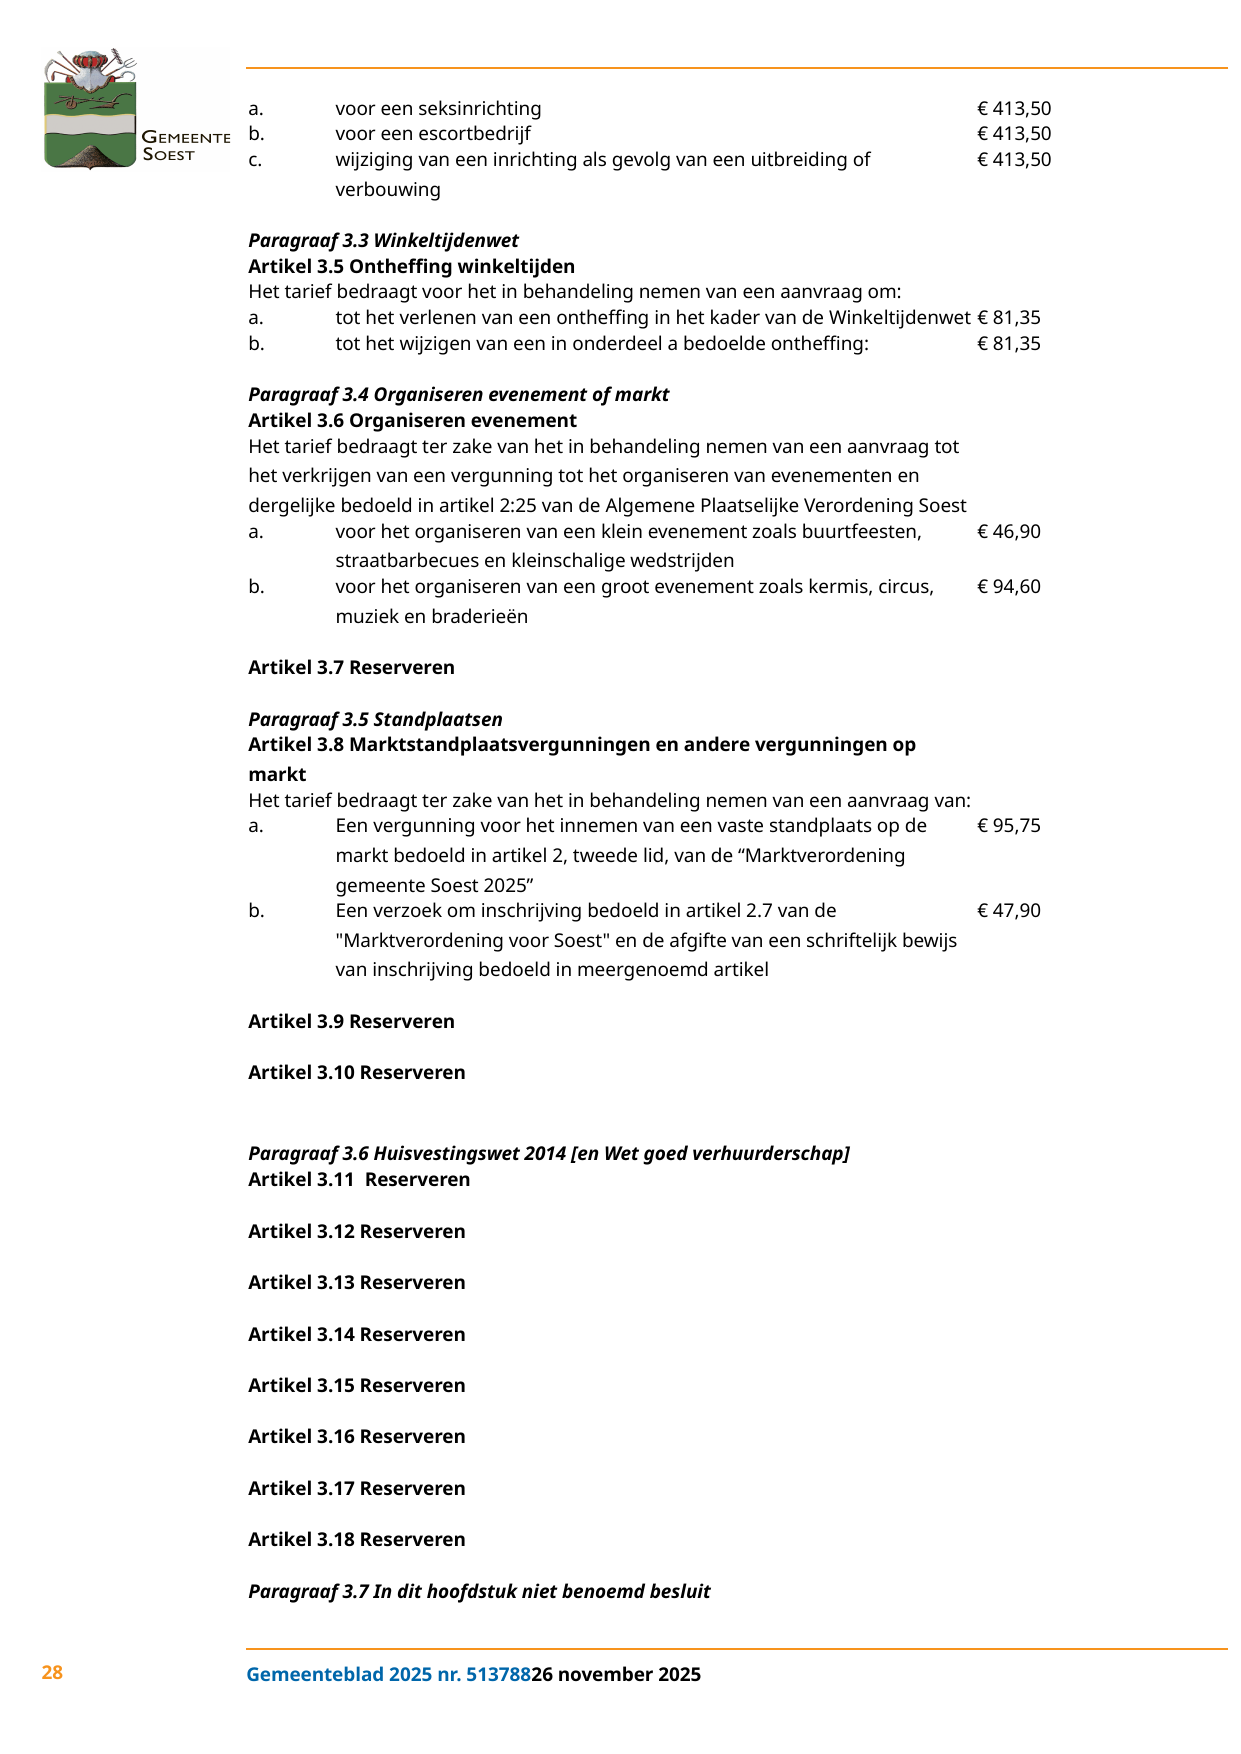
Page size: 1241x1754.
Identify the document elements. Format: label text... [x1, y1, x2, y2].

table_cell [248, 983, 977, 1008]
table_cell [977, 356, 1152, 382]
table_cell [977, 279, 1152, 304]
table_cell [977, 1527, 1152, 1552]
table_cell [977, 382, 1152, 407]
table_cell [248, 1244, 977, 1269]
table_cell Artikel 3.10 Reserveren [248, 1060, 977, 1085]
table_cell € 413,50 [977, 121, 1152, 146]
table_cell Het tarief bedraagt ter zake van het in behandeling nemen van een aanvraag van: [248, 787, 977, 813]
table_cell voor een escortbedrijf [335, 121, 977, 146]
table_cell [977, 732, 1152, 787]
table_cell € 47,90 [977, 898, 1152, 982]
table_cell b. [248, 330, 335, 356]
table_cell [248, 629, 977, 654]
table_cell [977, 408, 1152, 433]
table_cell € 46,90 [977, 518, 1152, 573]
table_cell [977, 629, 1152, 654]
table_cell Het tarief bedraagt voor het in behandeling nemen van een aanvraag om: [248, 279, 977, 304]
table_cell Het tarief bedraagt ter zake van het in behandeling nemen van een aanvraag tot het verkrijgen van een vergunning tot het organiseren van evenementen en dergelijke bedoeld in artikel 2:25 van de Algemene Plaatselijke Verordening Soest [248, 433, 977, 518]
table_cell Artikel 3.5 Ontheffing winkeltijden [248, 253, 977, 279]
table_cell [977, 253, 1152, 279]
table_cell Artikel 3.9 Reserveren [248, 1008, 977, 1034]
table_cell Artikel 3.7 Reserveren [248, 654, 977, 680]
table_cell [248, 1085, 977, 1141]
table_cell voor het organiseren van een klein evenement zoals buurtfeesten, straatbarbecues en kleinschalige wedstrijden [335, 518, 977, 573]
table_cell [248, 1346, 977, 1372]
table_cell [977, 202, 1152, 227]
table_cell [977, 1269, 1152, 1295]
table_cell [248, 1449, 977, 1475]
table_cell [977, 1578, 1152, 1604]
table_cell [248, 1552, 977, 1578]
table_cell [248, 1398, 977, 1424]
table_cell [977, 1192, 1152, 1218]
table_cell Artikel 3.8 Marktstandplaatsvergunningen en andere vergunningen op markt [248, 732, 977, 787]
table_cell [977, 1008, 1152, 1034]
table_cell [977, 983, 1152, 1008]
table_cell [977, 1552, 1152, 1578]
table_cell voor een seksinrichting [335, 95, 977, 121]
table_cell Paragraaf 3.7 In dit hoofdstuk niet benoemd besluit [248, 1578, 977, 1604]
table_cell [977, 1060, 1152, 1085]
table_cell [977, 1321, 1152, 1346]
table_cell Artikel 3.18 Reserveren [248, 1527, 977, 1552]
table_cell € 81,35 [977, 330, 1152, 356]
table_cell Artikel 3.13 Reserveren [248, 1269, 977, 1295]
table_cell wijziging van een inrichting als gevolg van een uitbreiding of verbouwing [335, 146, 977, 202]
table_cell tot het wijzigen van een in onderdeel a bedoelde ontheffing: [335, 330, 977, 356]
picture [41, 47, 231, 172]
table_cell voor het organiseren van een groot evenement zoals kermis, circus, muziek en braderieën [335, 573, 977, 629]
table_cell tot het verlenen van een ontheffing in het kader van de Winkeltijdenwet [335, 305, 977, 330]
table_cell € 95,75 [977, 813, 1152, 897]
table_cell [977, 1295, 1152, 1321]
table_cell a. [248, 95, 335, 121]
table_cell € 413,50 [977, 146, 1152, 202]
table_cell [248, 1295, 977, 1321]
table_cell [977, 654, 1152, 680]
table_cell [977, 1346, 1152, 1372]
table_cell a. [248, 813, 335, 897]
table_cell € 413,50 [977, 95, 1152, 121]
table_cell [977, 1475, 1152, 1501]
table_cell [977, 1398, 1152, 1424]
table_cell b. [248, 898, 335, 982]
table_cell Paragraaf 3.5 Standplaatsen [248, 706, 977, 732]
table_cell [977, 227, 1152, 253]
table_cell Artikel 3.12 Reserveren [248, 1218, 977, 1243]
table_cell [977, 1449, 1152, 1475]
table_cell Paragraaf 3.3 Winkeltijdenwet [248, 227, 977, 253]
table_cell a. [248, 518, 335, 573]
table_cell [248, 202, 977, 227]
table_cell c. [248, 146, 335, 202]
table_cell [977, 1166, 1152, 1192]
table_cell Artikel 3.15 Reserveren [248, 1372, 977, 1398]
table_cell Artikel 3.14 Reserveren [248, 1321, 977, 1346]
table_cell [248, 1034, 977, 1059]
table_cell [977, 1141, 1152, 1166]
table_cell [977, 433, 1152, 518]
table_cell € 81,35 [977, 305, 1152, 330]
table_cell [248, 1501, 977, 1527]
table_cell [248, 1192, 977, 1218]
table_cell [977, 1501, 1152, 1527]
table_cell [248, 680, 977, 706]
table_cell b. [248, 573, 335, 629]
table_cell Een vergunning voor het innemen van een vaste standplaats op de markt bedoeld in artikel 2, tweede lid, van de “Marktverordening gemeente Soest 2025” [335, 813, 977, 897]
table_cell Artikel 3.16 Reserveren [248, 1424, 977, 1449]
table_cell Een verzoek om inschrijving bedoeld in artikel 2.7 van de "Marktverordening voor Soest" en de afgifte van een schriftelijk bewijs van inschrijving bedoeld in meergenoemd artikel [335, 898, 977, 982]
table_cell Paragraaf 3.6 Huisvestingswet 2014 [en Wet goed verhuurderschap] [248, 1141, 977, 1166]
table_cell [977, 680, 1152, 706]
table_cell b. [248, 121, 335, 146]
table_cell [977, 1034, 1152, 1059]
table_cell [977, 1372, 1152, 1398]
table_cell [977, 1244, 1152, 1269]
table_cell Artikel 3.11 Reserveren [248, 1166, 977, 1192]
table_cell Paragraaf 3.4 Organiseren evenement of markt [248, 382, 977, 407]
table_cell [248, 356, 977, 382]
table_cell [977, 1424, 1152, 1449]
table_cell [977, 706, 1152, 732]
table_cell [977, 787, 1152, 813]
table_cell a. [248, 305, 335, 330]
table_cell € 94,60 [977, 573, 1152, 629]
table_cell [977, 1218, 1152, 1243]
table_cell [977, 1085, 1152, 1141]
table_cell Artikel 3.6 Organiseren evenement [248, 408, 977, 433]
table_cell Artikel 3.17 Reserveren [248, 1475, 977, 1501]
